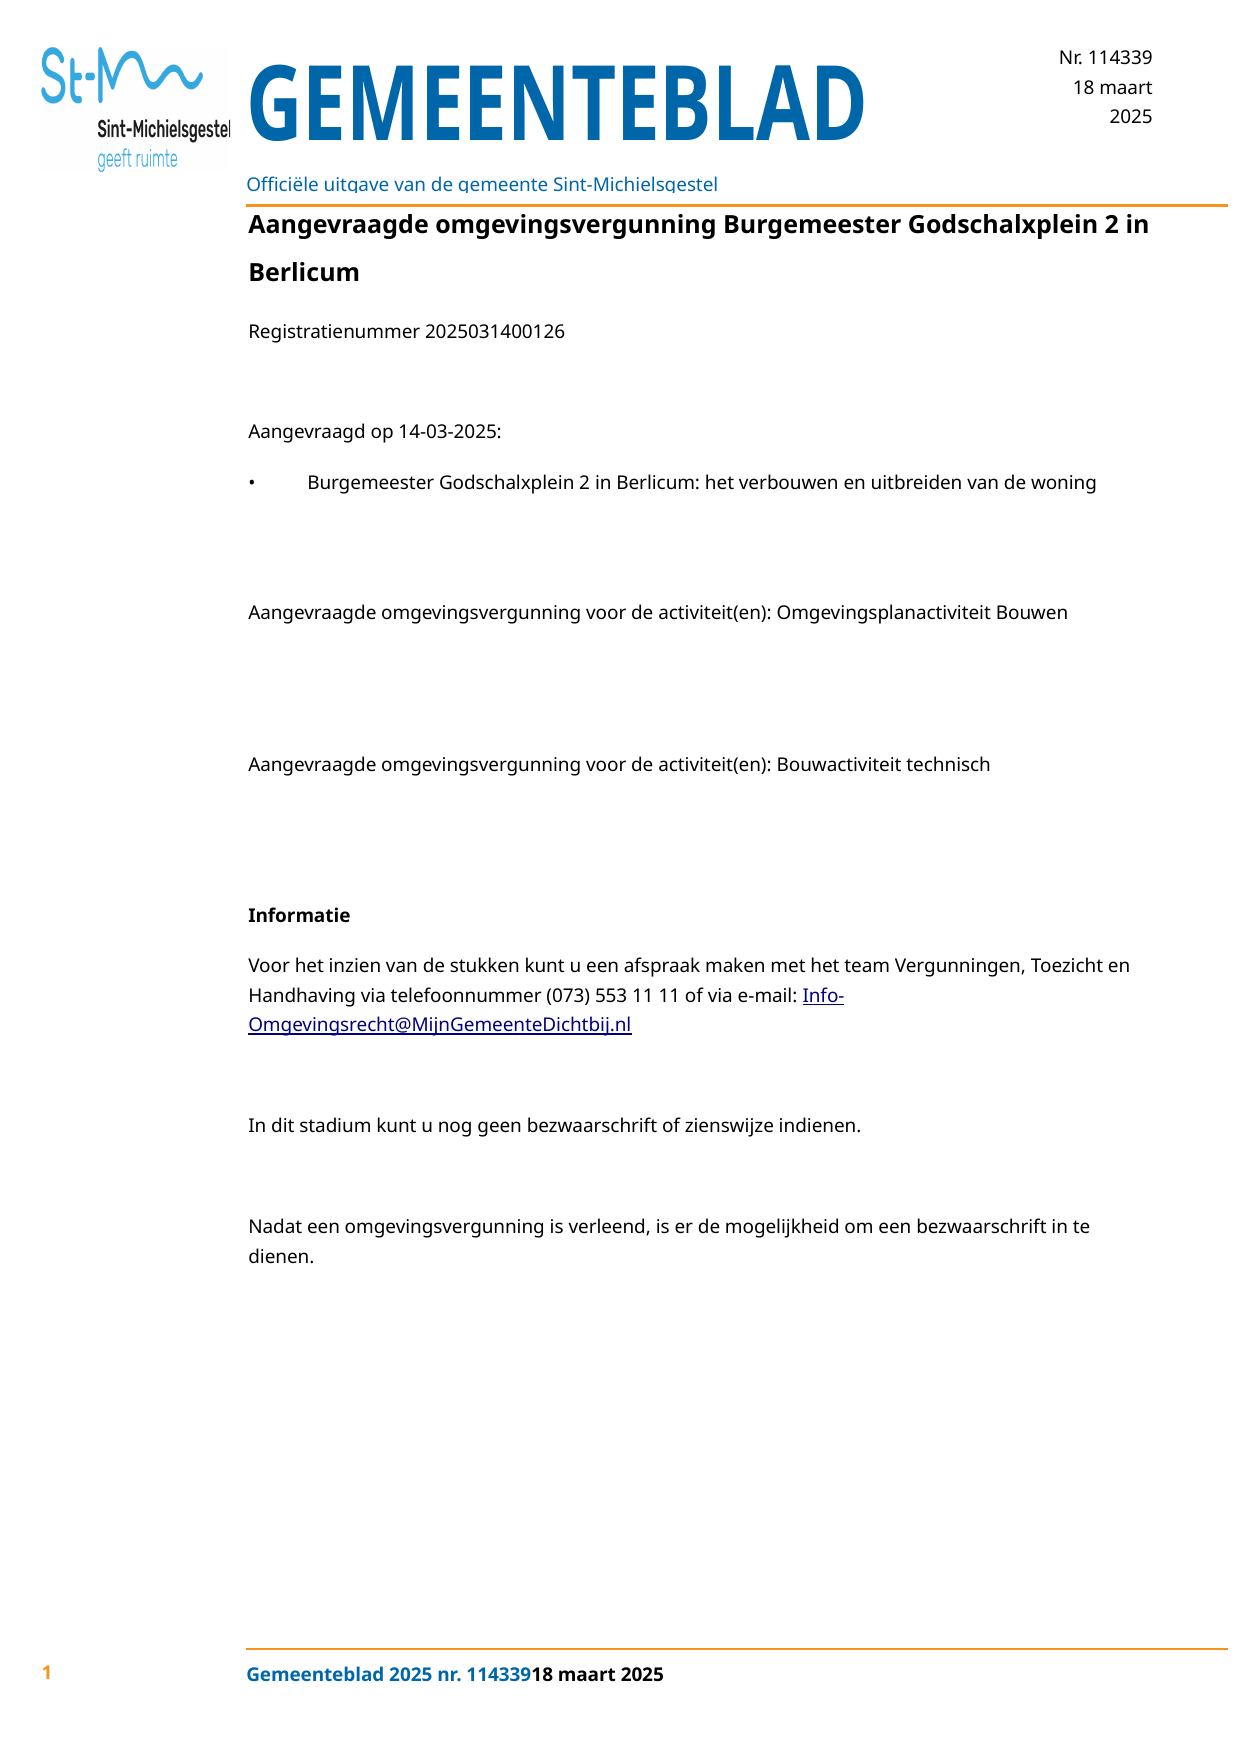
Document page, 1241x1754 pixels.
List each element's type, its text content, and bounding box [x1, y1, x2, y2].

text Aangevraagde omgevingsvergunning voor de activiteit(en): Omgevingsplanactiviteit Bouwen [248, 599, 1152, 625]
text Informatie [248, 902, 1152, 928]
list Burgemeester Godschalxplein 2 in Berlicum: het verbouwen en uitbreiden van de woning [248, 469, 1152, 495]
text Aangevraagd op 14-03-2025: [248, 419, 1152, 444]
text In dit stadium kunt u nog geen bezwaarschrift of zienswijze indienen. [248, 1112, 1152, 1138]
text Nadat een omgevingsvergunning is verleend, is er de mogelijkheid om een bezwaarschrift in te dienen. [248, 1213, 1152, 1269]
text Aangevraagde omgevingsvergunning Burgemeester Godschalxplein 2 in Berlicum [248, 207, 1152, 288]
text Registratienummer 2025031400126 [248, 318, 1152, 344]
picture [41, 47, 231, 172]
text Aangevraagde omgevingsvergunning voor de activiteit(en): Bouwactiviteit technisch [248, 751, 1152, 777]
text Voor het inzien van de stukken kunt u een afspraak maken met het team Vergunningen, Toezicht en Handhaving via telefoonnummer (073) 553 11 11 of via e-mail: Info-Omgevingsrecht@MijnGemeenteDichtbij.nl [248, 952, 1152, 1037]
